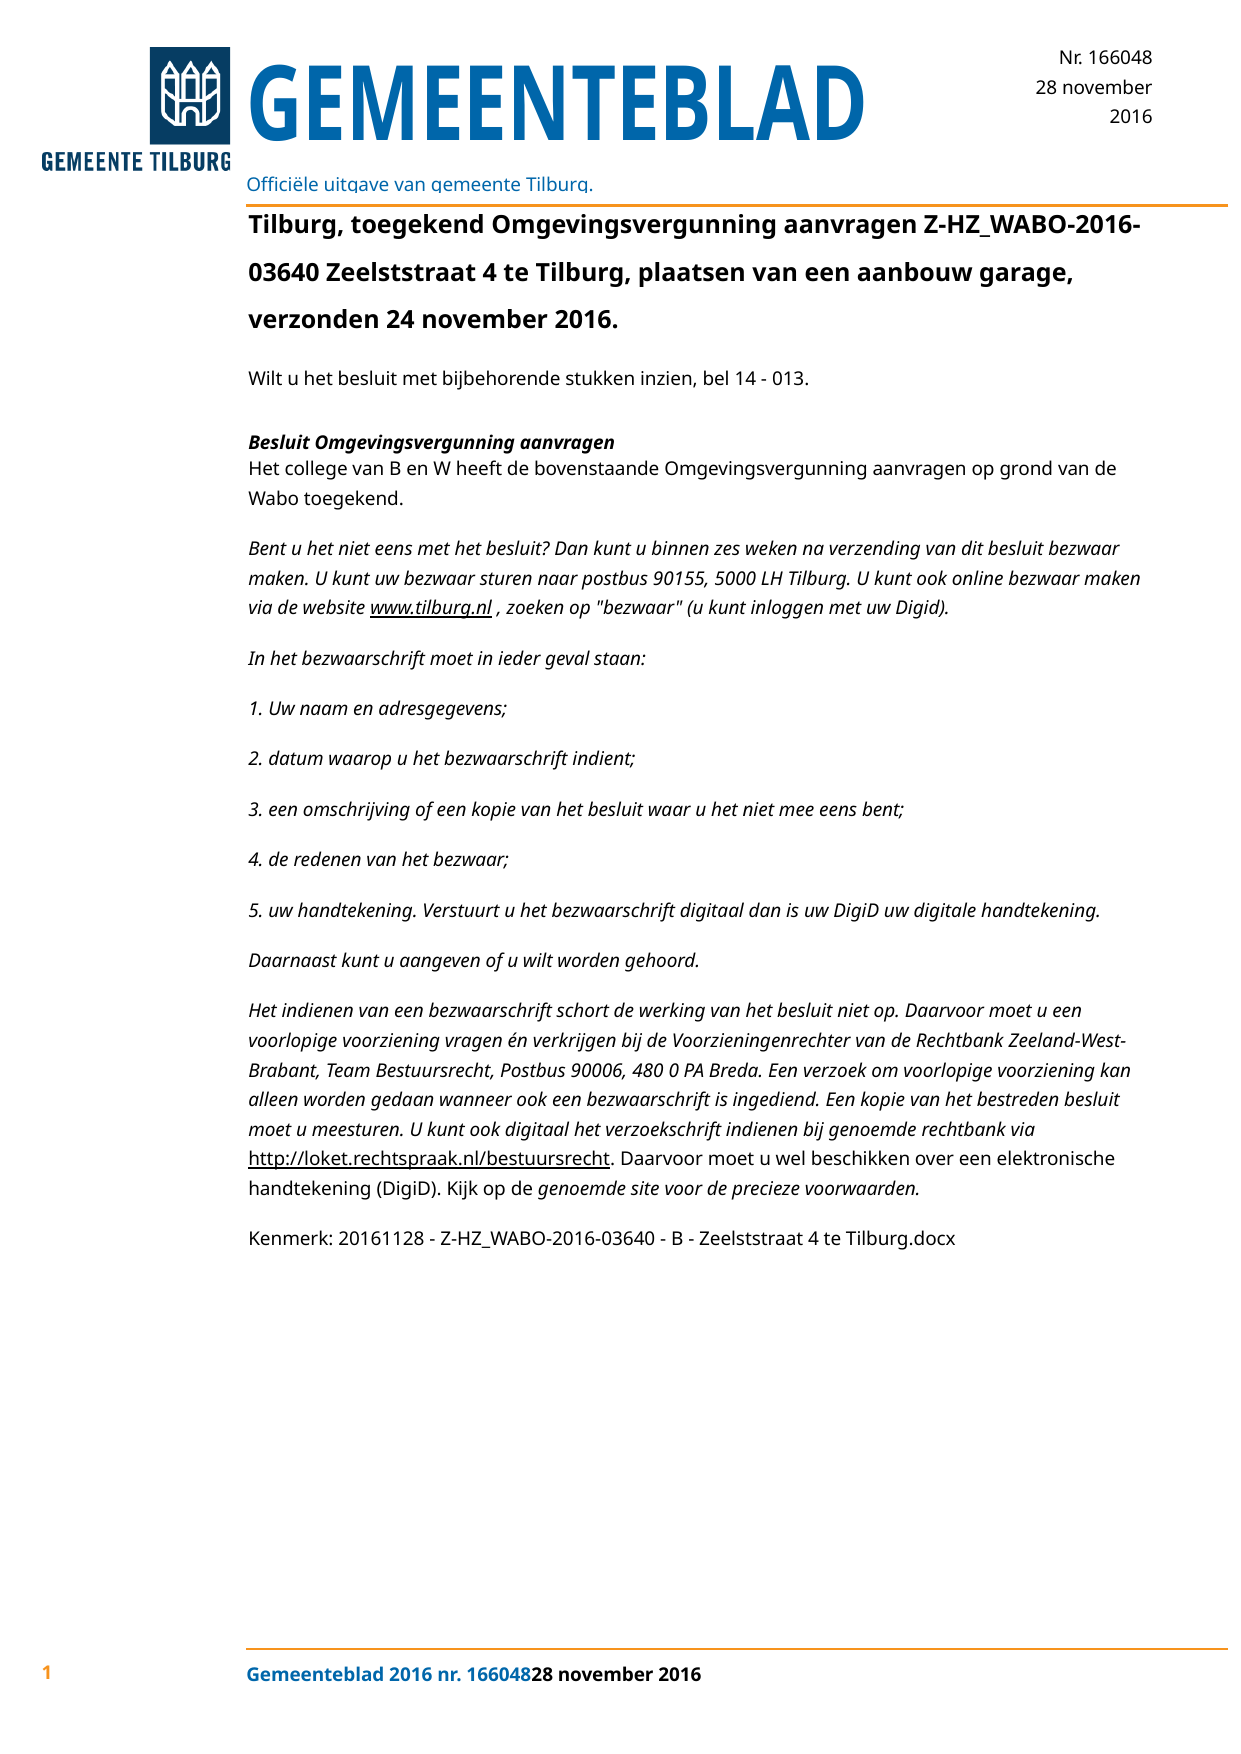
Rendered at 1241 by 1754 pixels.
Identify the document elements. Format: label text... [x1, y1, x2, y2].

text Bent u het niet eens met het besluit? Dan kunt u binnen zes weken na verzending van dit besluit bezwaar maken. U kunt uw bezwaar sturen naar postbus 90155, 5000 LH Tilburg. U kunt ook online bezwaar maken via de website www.tilburg.nl , zoeken op "bezwaar" (u kunt inloggen met uw Digid). [248, 535, 1152, 620]
text Daarnaast kunt u aangeven of u wilt worden gehoord. [248, 947, 1152, 973]
text Besluit Omgevingsvergunning aanvragen [248, 429, 1152, 455]
text Wilt u het besluit met bijbehorende stukken inzien, bel 14 - 013. [248, 366, 1152, 391]
text 1. Uw naam en adresgegevens; [248, 695, 1152, 721]
picture [41, 47, 231, 172]
text In het bezwaarschrift moet in ieder geval staan: [248, 645, 1152, 671]
text 5. uw handtekening. Verstuurt u het bezwaarschrift digitaal dan is uw DigiD uw digitale handtekening. [248, 897, 1152, 923]
text 3. een omschrijving of een kopie van het besluit waar u het niet mee eens bent; [248, 796, 1152, 822]
text 2. datum waarop u het bezwaarschrift indient; [248, 746, 1152, 771]
text 4. de redenen van het bezwaar; [248, 846, 1152, 872]
text Het indienen van een bezwaarschrift schort de werking van het besluit niet op. Daarvoor moet u een voorlopige voorziening vragen én verkrijgen bij de Voorzieningenrechter van de Rechtbank Zeeland-West-Brabant, Team Bestuursrecht, Postbus 90006, 480 0 PA Breda. Een verzoek om voorlopige voorziening kan alleen worden gedaan wanneer ook een bezwaarschrift is ingediend. Een kopie van het bestreden besluit moet u meesturen. U kunt ook digitaal het verzoekschrift indienen bij genoemde rechtbank via http://loket.rechtspraak.nl/bestuursrecht. Daarvoor moet u wel beschikken over een elektronische handtekening (DigiD). Kijk op de genoemde site voor de precieze voorwaarden. [248, 998, 1152, 1201]
text Het college van B en W heeft de bovenstaande Omgevingsvergunning aanvragen op grond van de Wabo toegekend. [248, 455, 1152, 511]
text Tilburg, toegekend Omgevingsvergunning aanvragen Z-HZ_WABO-2016-03640 Zeelststraat 4 te Tilburg, plaatsen van een aanbouw garage, verzonden 24 november 2016. [248, 207, 1152, 336]
text Kenmerk: 20161128 - Z-HZ_WABO-2016-03640 - B - Zeelststraat 4 te Tilburg.docx [248, 1226, 1152, 1251]
